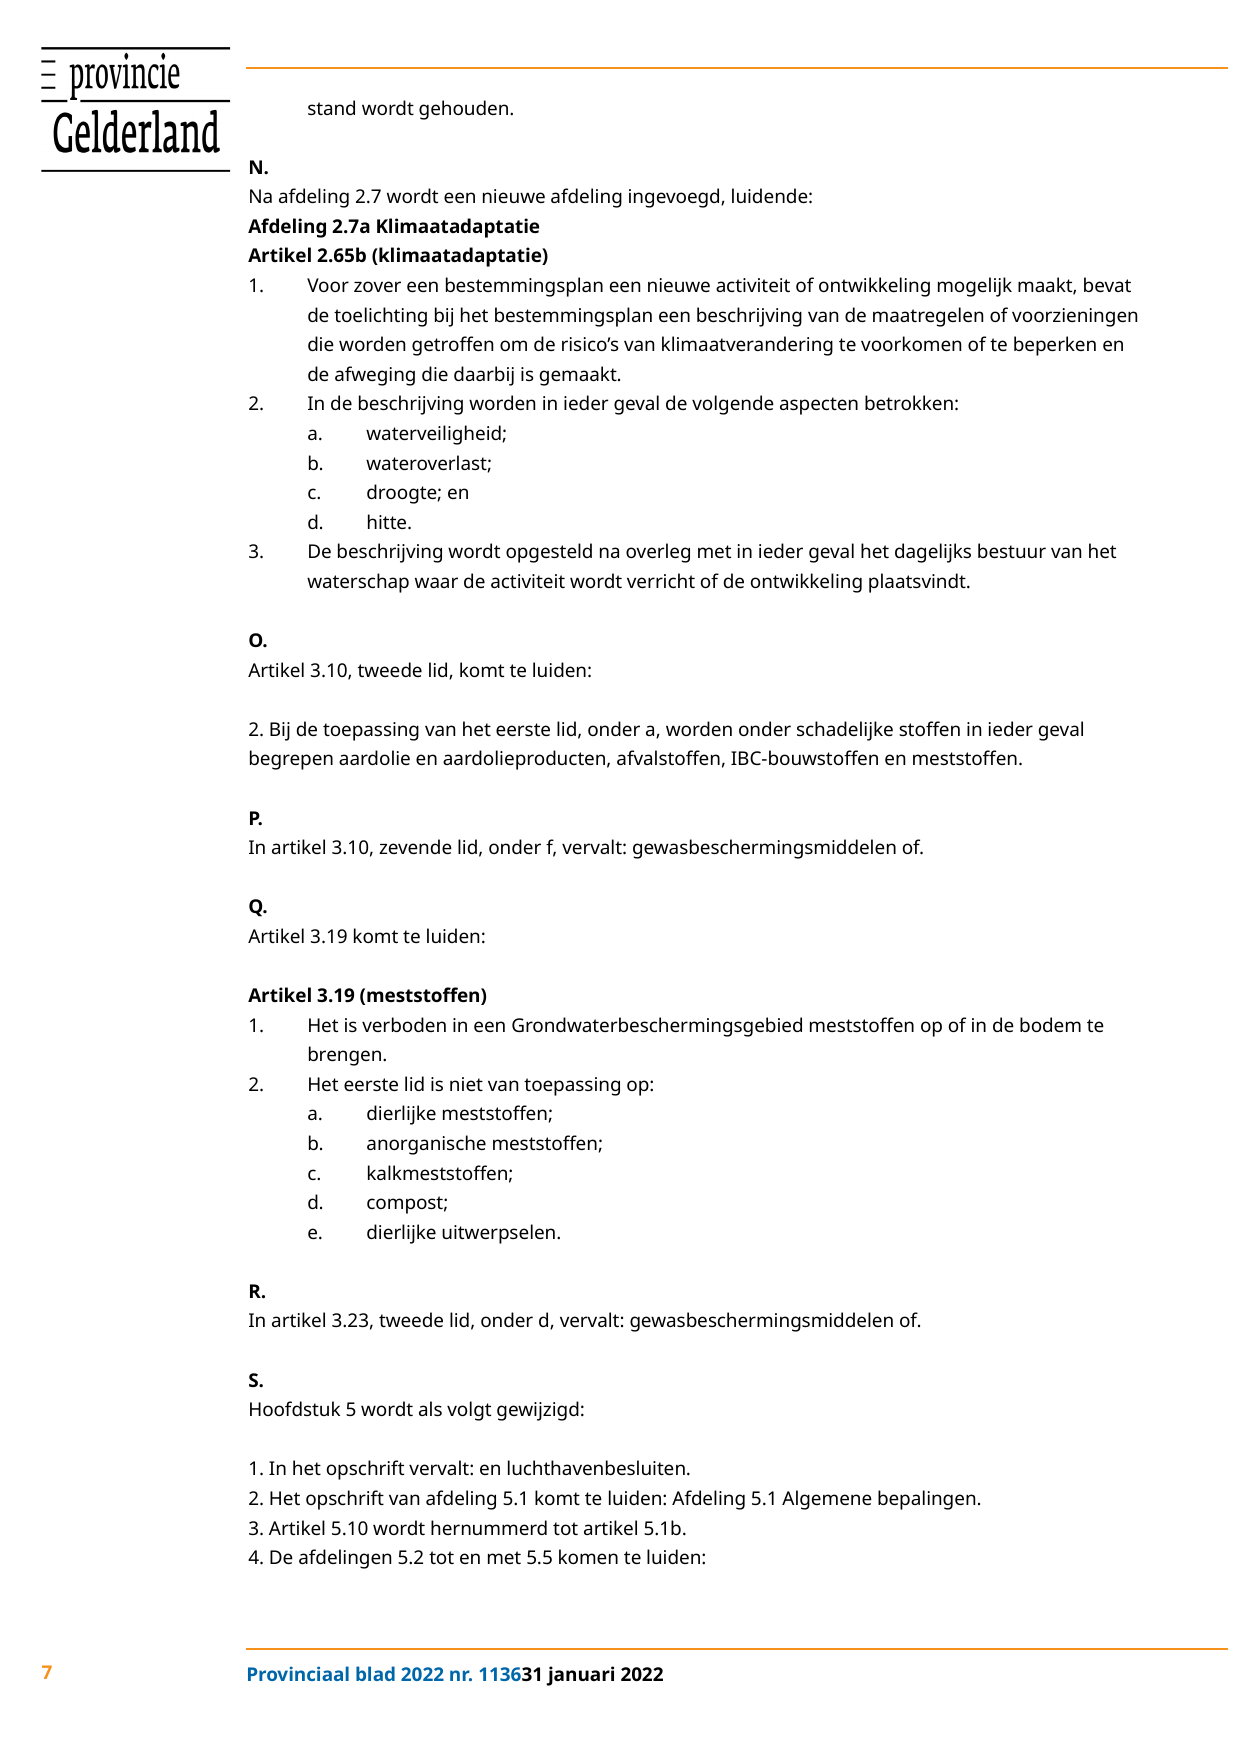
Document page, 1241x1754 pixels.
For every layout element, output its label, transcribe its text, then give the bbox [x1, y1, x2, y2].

text 1. In het opschrift vervalt: en luchthavenbesluiten. [248, 1456, 1152, 1481]
list Voor zover een bestemmingsplan een nieuwe activiteit of ontwikkeling mogelijk maakt, bevat de toelichting bij het bestemmingsplan een beschrijving van de maatregelen of voorzieningen die worden getroffen om de risico’s van klimaatverandering te voorkomen of te beperken en de afweging die daarbij is gemaakt. [248, 272, 1152, 387]
text Q. [248, 893, 1152, 919]
list Het is verboden in een Grondwaterbeschermingsgebied meststoffen op of in de bodem te brengen. [248, 1012, 1152, 1067]
text 4. De afdelingen 5.2 tot en met 5.5 komen te luiden: [248, 1544, 1152, 1570]
text P. [248, 805, 1152, 831]
text N. [248, 154, 1152, 180]
list kalkmeststoffen; [307, 1160, 1152, 1186]
text Na afdeling 2.7 wordt een nieuwe afdeling ingevoegd, luidende: [248, 183, 1152, 209]
text 2. Bij de toepassing van het eerste lid, onder a, worden onder schadelijke stoffen in ieder geval begrepen aardolie en aardolieproducten, afvalstoffen, IBC-bouwstoffen en meststoffen. [248, 716, 1152, 771]
text Artikel 3.19 komt te luiden: [248, 923, 1152, 949]
list droogte; en [307, 479, 1152, 505]
text S. [248, 1367, 1152, 1393]
list dierlijke meststoffen; [307, 1101, 1152, 1126]
text Hoofdstuk 5 wordt als volgt gewijzigd: [248, 1396, 1152, 1422]
list compost; [307, 1189, 1152, 1215]
text R. [248, 1278, 1152, 1304]
text 2. Het opschrift van afdeling 5.1 komt te luiden: Afdeling 5.1 Algemene bepalingen. [248, 1485, 1152, 1511]
list waterveiligheid; [307, 420, 1152, 446]
text Afdeling 2.7a Klimaatadaptatie [248, 213, 1152, 239]
list anorganische meststoffen; [307, 1130, 1152, 1156]
list Het eerste lid is niet van toepassing op: [248, 1071, 1152, 1097]
list dierlijke uitwerpselen. [307, 1219, 1152, 1245]
text Artikel 3.10, tweede lid, komt te luiden: [248, 657, 1152, 683]
picture [41, 47, 231, 172]
text In artikel 3.10, zevende lid, onder f, vervalt: gewasbeschermingsmiddelen of. [248, 834, 1152, 860]
list stand wordt gehouden. [248, 95, 1152, 121]
list In de beschrijving worden in ieder geval de volgende aspecten betrokken: [248, 391, 1152, 416]
list wateroverlast; [307, 450, 1152, 476]
text Artikel 2.65b (klimaatadaptatie) [248, 243, 1152, 268]
text In artikel 3.23, tweede lid, onder d, vervalt: gewasbeschermingsmiddelen of. [248, 1308, 1152, 1333]
text 3. Artikel 5.10 wordt hernummerd tot artikel 5.1b. [248, 1515, 1152, 1541]
text O. [248, 627, 1152, 653]
list hitte. [307, 509, 1152, 535]
text Artikel 3.19 (meststoffen) [248, 982, 1152, 1008]
list De beschrijving wordt opgesteld na overleg met in ieder geval het dagelijks bestuur van het waterschap waar de activiteit wordt verricht of de ontwikkeling plaatsvindt. [248, 538, 1152, 594]
